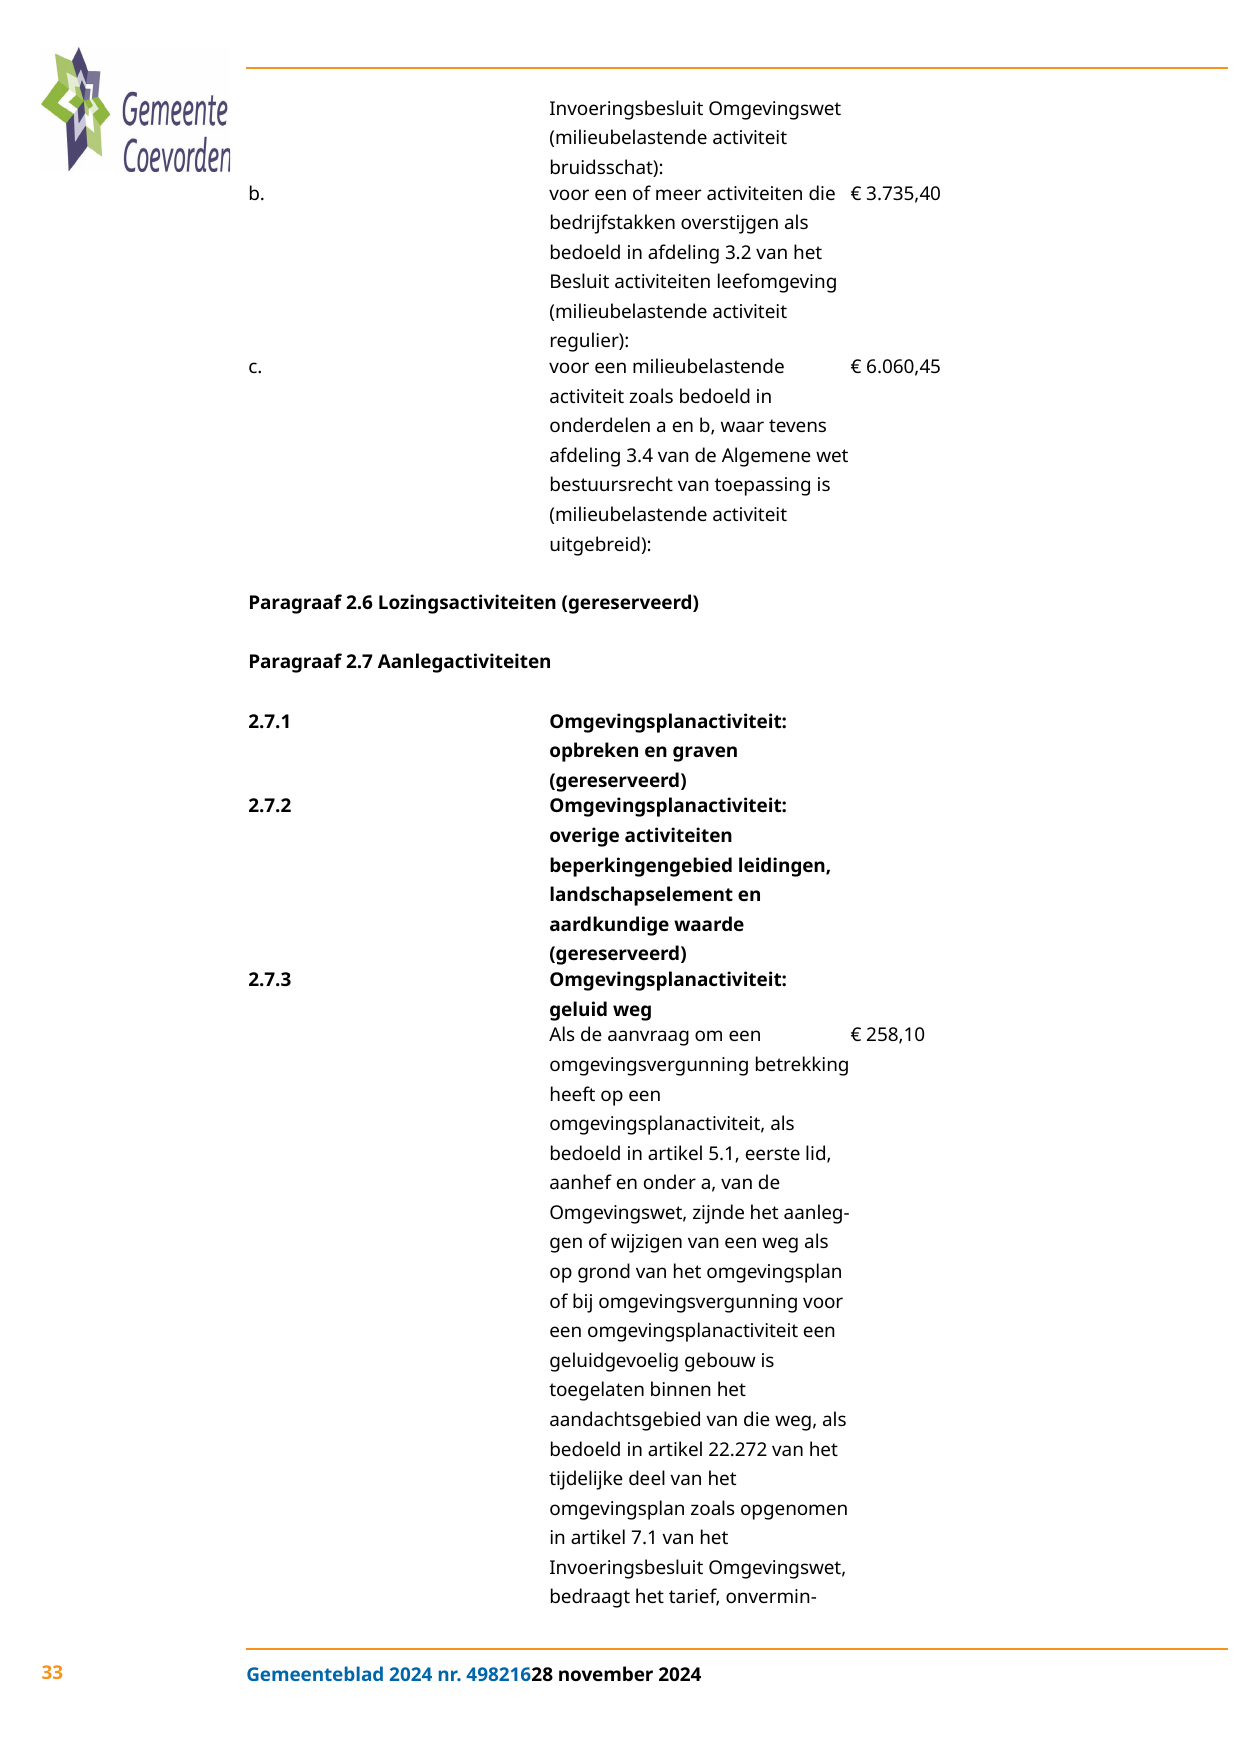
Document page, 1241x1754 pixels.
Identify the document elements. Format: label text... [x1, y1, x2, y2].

text Paragraaf 2.6 Lozingsactiviteiten (gereserveerd) [248, 589, 1152, 615]
table_cell [850, 95, 1152, 180]
table_header 2.7.1 [248, 708, 549, 793]
table_cell [248, 95, 549, 180]
text Paragraaf 2.7 Aanlegactiviteiten [248, 648, 1152, 674]
table_cell Invoeringsbesluit Omgevingswet (milieubelastende activiteit bruidsschat): [549, 95, 850, 180]
table_cell [850, 793, 1152, 966]
table_cell € 6.060,45 [850, 353, 1152, 557]
table_cell Omgevingsplanactiviteit: overige activiteiten beperkingengebied leidingen, landschapselement en aardkundige waarde (gereserveerd) [549, 793, 850, 966]
table_cell voor een of meer activiteiten die bedrijfstakken overstijgen als bedoeld in afdeling 3.2 van het Besluit activiteiten leefomgeving (milieubelastende activiteit regulier): [549, 180, 850, 353]
table_header [850, 708, 1152, 793]
table_cell voor een milieubelastende activiteit zoals bedoeld in onderdelen a en b, waar tevens afdeling 3.4 van de Algemene wet bestuursrecht van toepassing is (milieubelastende activiteit uitgebreid): [549, 353, 850, 557]
table_cell € 258,10 [850, 1022, 1152, 1609]
table_cell Als de aanvraag om een omgevingsvergunning betrekking heeft op een omgevingsplanactiviteit, als bedoeld in artikel 5.1, eerste lid, aanhef en onder a, van de Omgevingswet, zijnde het aanleg-gen of wijzigen van een weg als op grond van het omgevingsplan of bij omgevingsvergunning voor een omgevingsplanactiviteit een geluidgevoelig gebouw is toegelaten binnen het aandachtsgebied van die weg, als bedoeld in artikel 22.272 van het tijdelijke deel van het omgevingsplan zoals opgenomen in artikel 7.1 van het Invoeringsbesluit Omgevingswet, bedraagt het tarief, onvermin- [549, 1022, 850, 1609]
table_cell [248, 1022, 549, 1609]
table_cell c. [248, 353, 549, 557]
table_cell 2.7.3 [248, 966, 549, 1022]
table_cell Omgevingsplanactiviteit: geluid weg [549, 966, 850, 1022]
table_cell 2.7.2 [248, 793, 549, 966]
table_header Omgevingsplanactiviteit: opbreken en graven (gereserveerd) [549, 708, 850, 793]
table_cell € 3.735,40 [850, 180, 1152, 353]
table_cell b. [248, 180, 549, 353]
table_cell [850, 966, 1152, 1022]
picture [41, 47, 231, 172]
